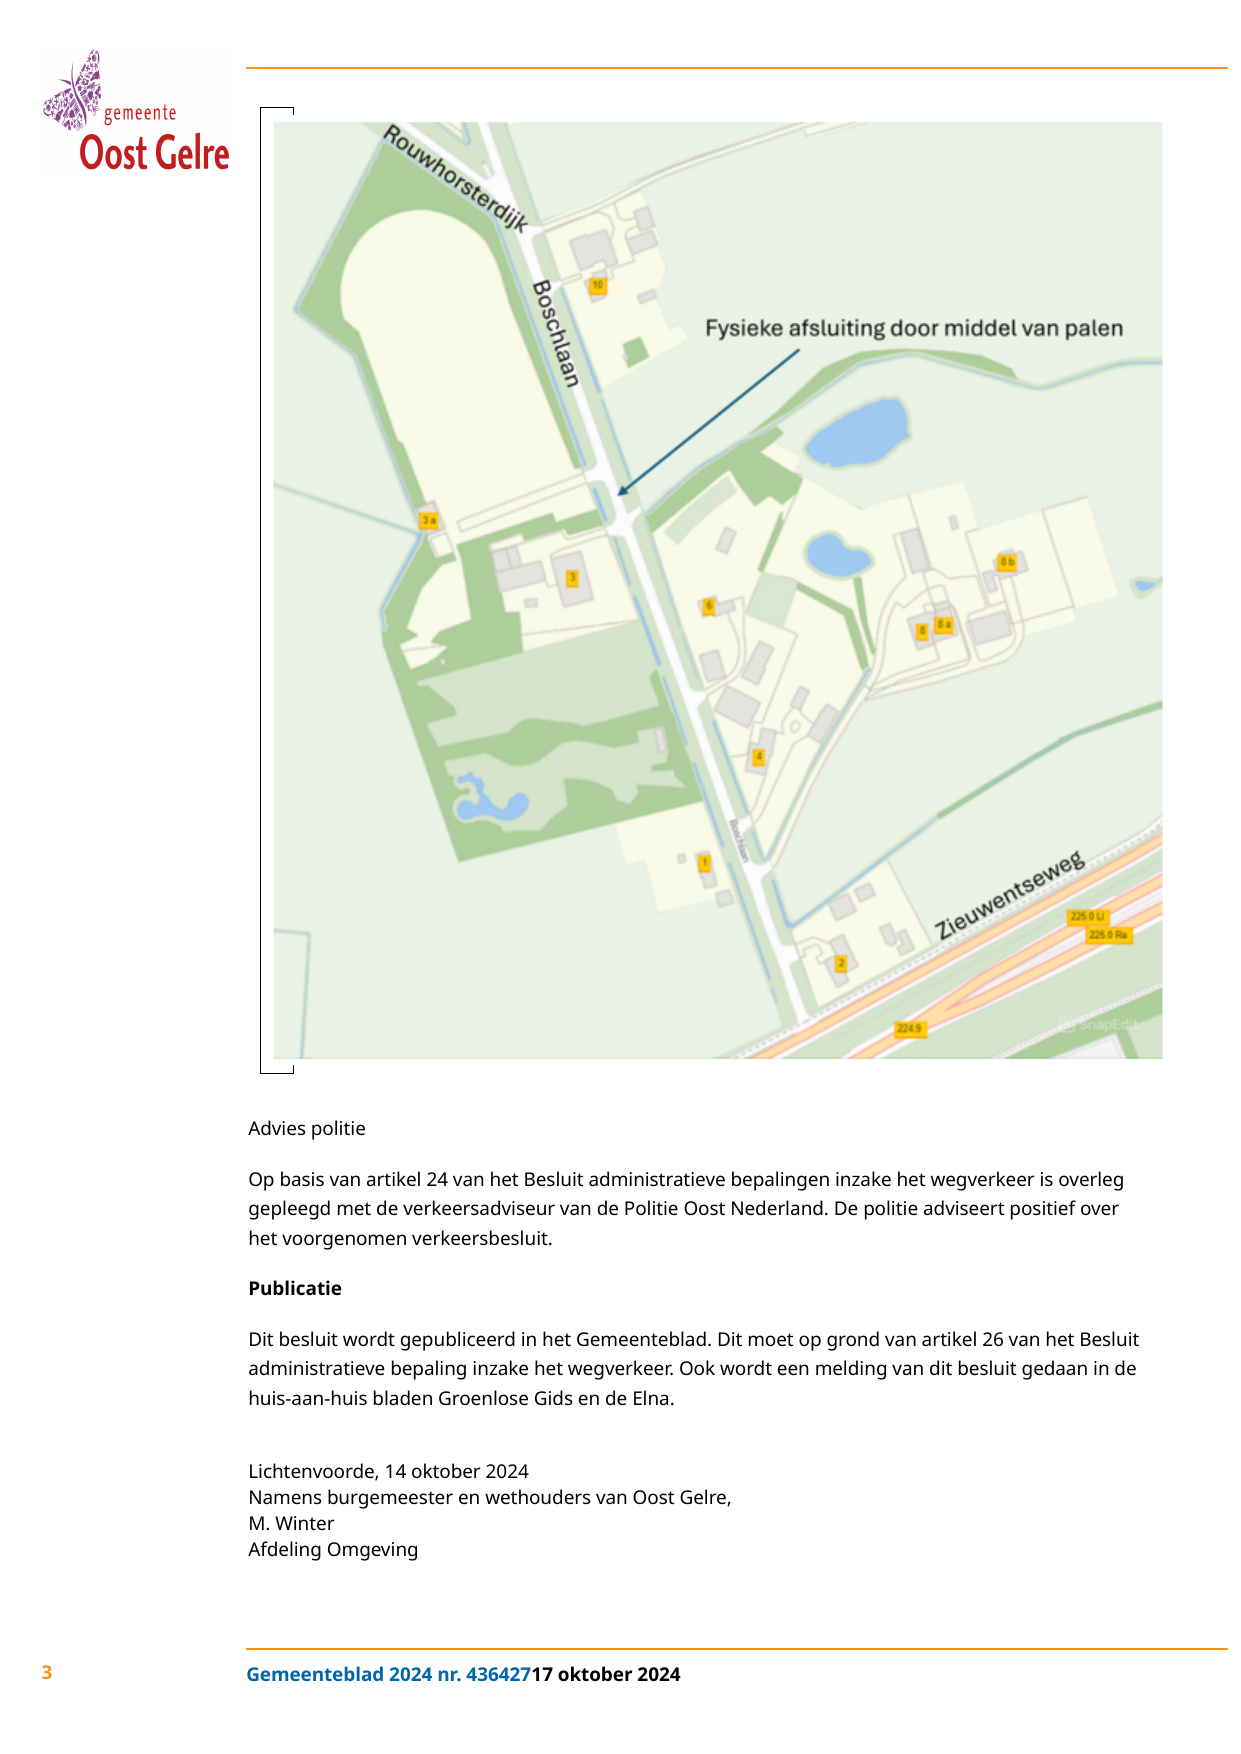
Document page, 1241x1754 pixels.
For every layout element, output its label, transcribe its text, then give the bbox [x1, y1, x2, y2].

picture [268, 115, 1173, 1065]
text Lichtenvoorde, 14 oktober 2024 [248, 1459, 1152, 1484]
picture [41, 47, 231, 172]
text M. Winter [248, 1510, 1152, 1536]
text Namens burgemeester en wethouders van Oost Gelre, [248, 1484, 1152, 1510]
text Dit besluit wordt gepubliceerd in het Gemeenteblad. Dit moet op grond van artikel 26 van het Besluit administratieve bepaling inzake het wegverkeer. Ook wordt een melding van dit besluit gedaan in de huis-aan-huis bladen Groenlose Gids en de Elna. [248, 1326, 1152, 1411]
text Publicatie [248, 1276, 1152, 1301]
text Advies politie [248, 1116, 1152, 1141]
text Op basis van artikel 24 van het Besluit administratieve bepalingen inzake het wegverkeer is overleg gepleegd met de verkeersadviseur van de Politie Oost Nederland. De politie adviseert positief over het voorgenomen verkeersbesluit. [248, 1166, 1152, 1251]
text Afdeling Omgeving [248, 1536, 1152, 1562]
